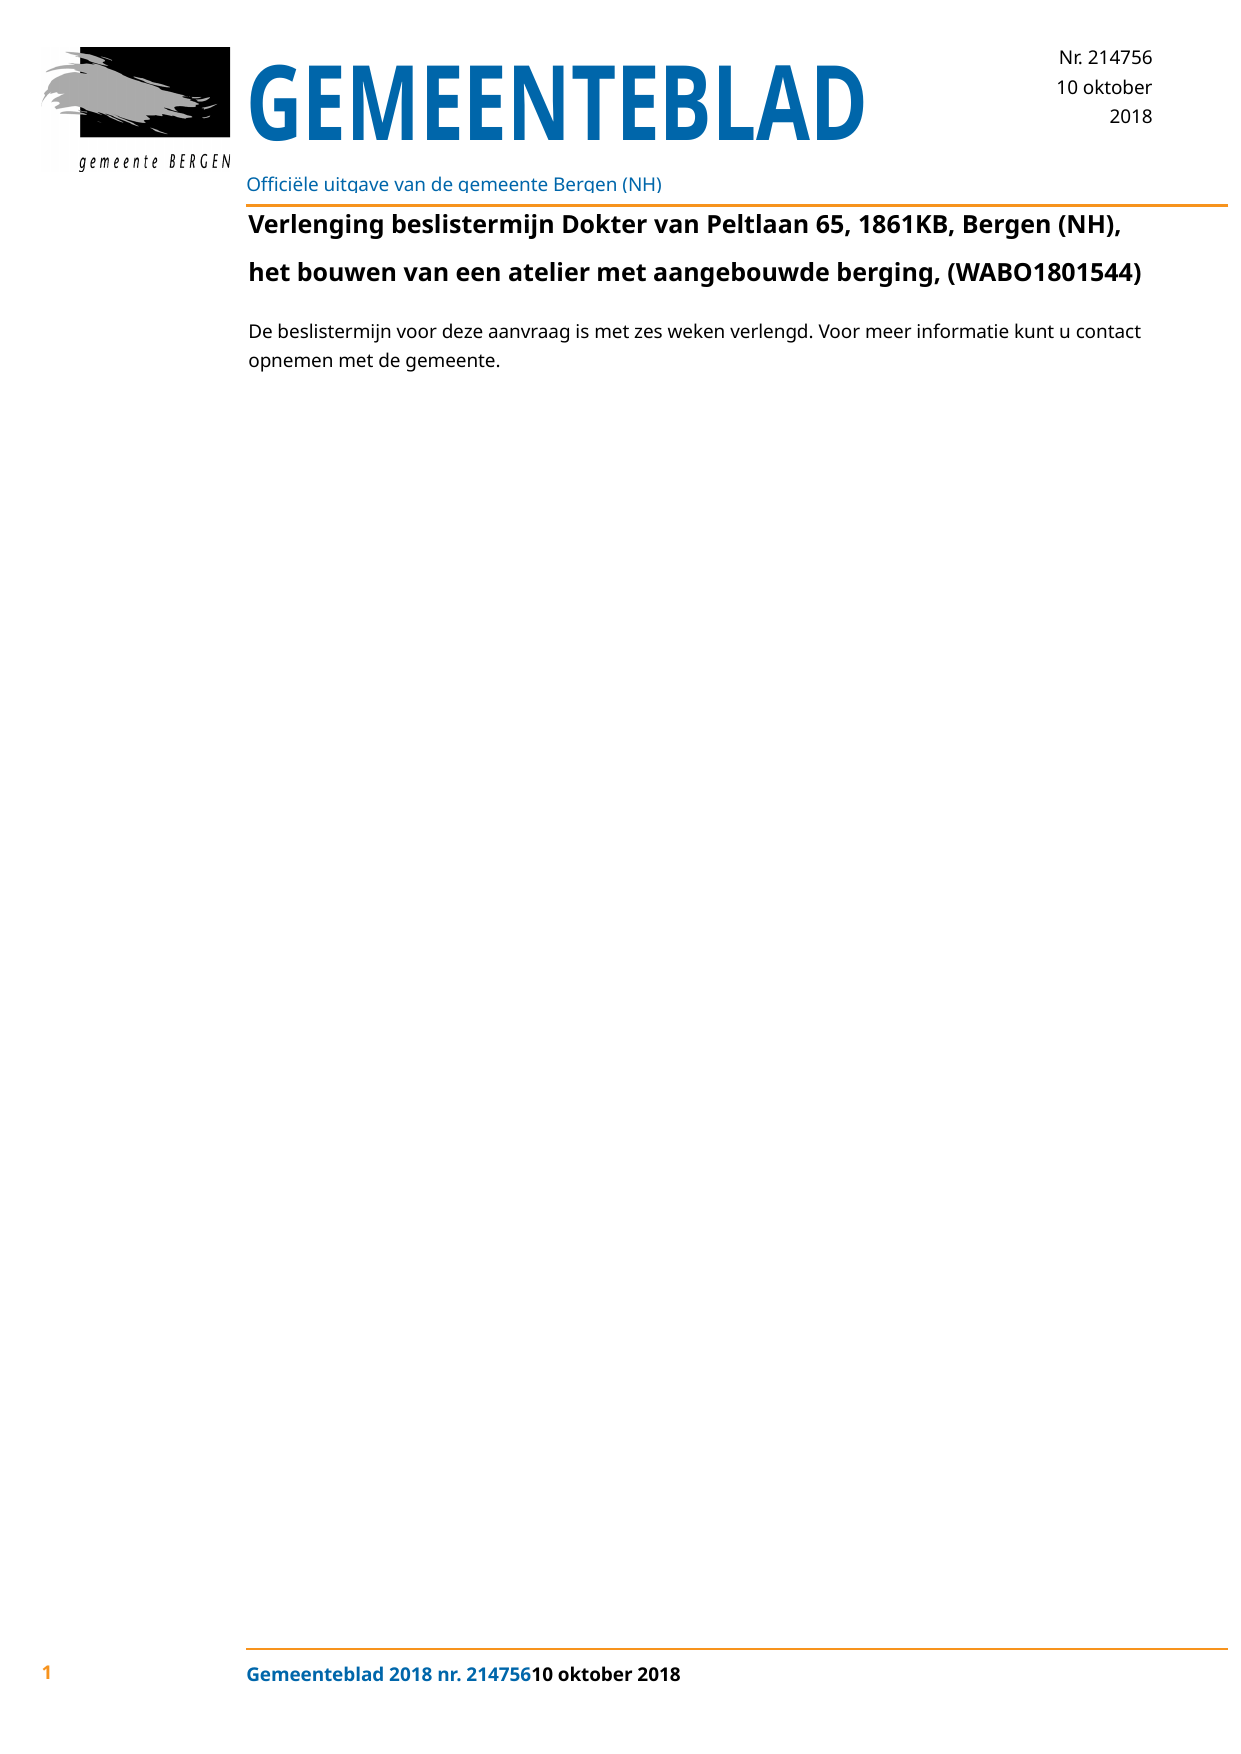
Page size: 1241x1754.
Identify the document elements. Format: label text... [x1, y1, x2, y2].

picture [41, 47, 231, 172]
text De beslistermijn voor deze aanvraag is met zes weken verlengd. Voor meer informatie kunt u contact opnemen met de gemeente. [248, 318, 1152, 373]
text Verlenging beslistermijn Dokter van Peltlaan 65, 1861KB, Bergen (NH), het bouwen van een atelier met aangebouwde berging, (WABO1801544) [248, 207, 1152, 288]
